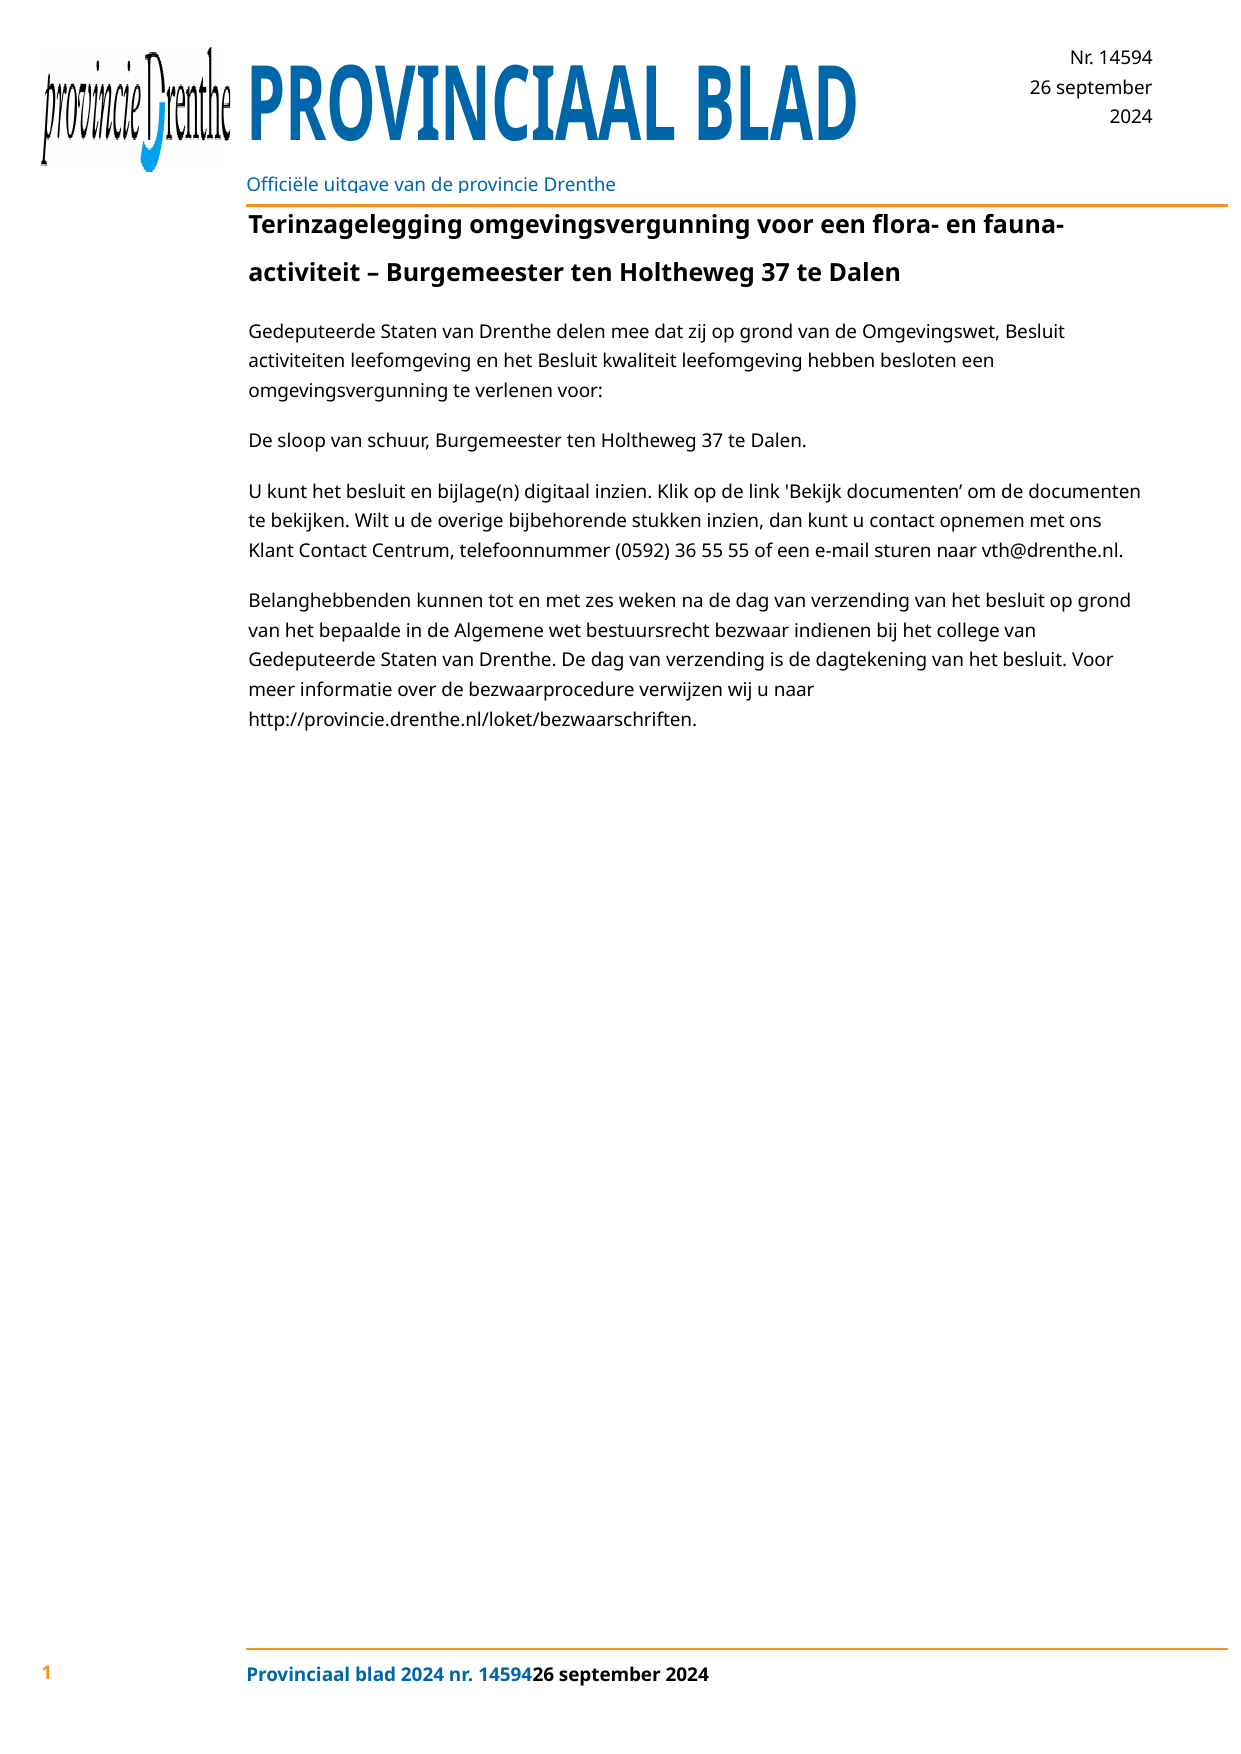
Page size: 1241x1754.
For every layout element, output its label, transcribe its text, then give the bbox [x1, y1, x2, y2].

text Gedeputeerde Staten van Drenthe delen mee dat zij op grond van de Omgevingswet, Besluit activiteiten leefomgeving en het Besluit kwaliteit leefomgeving hebben besloten een omgevingsvergunning te verlenen voor: [248, 318, 1152, 403]
picture [41, 47, 231, 172]
text Terinzagelegging omgevingsvergunning voor een flora- en fauna-activiteit – Burgemeester ten Holtheweg 37 te Dalen [248, 207, 1152, 288]
text Belanghebbenden kunnen tot en met zes weken na de dag van verzending van het besluit op grond van het bepaalde in de Algemene wet bestuursrecht bezwaar indienen bij het college van Gedeputeerde Staten van Drenthe. De dag van verzending is de dagtekening van het besluit. Voor meer informatie over de bezwaarprocedure verwijzen wij u naar http://provincie.drenthe.nl/loket/bezwaarschriften. [248, 587, 1152, 732]
text U kunt het besluit en bijlage(n) digitaal inzien. Klik op de link 'Bekijk documenten’ om de documenten te bekijken. Wilt u de overige bijbehorende stukken inzien, dan kunt u contact opnemen met ons Klant Contact Centrum, telefoonnummer (0592) 36 55 55 of een e-mail sturen naar vth@drenthe.nl. [248, 478, 1152, 563]
text De sloop van schuur, Burgemeester ten Holtheweg 37 te Dalen. [248, 427, 1152, 453]
